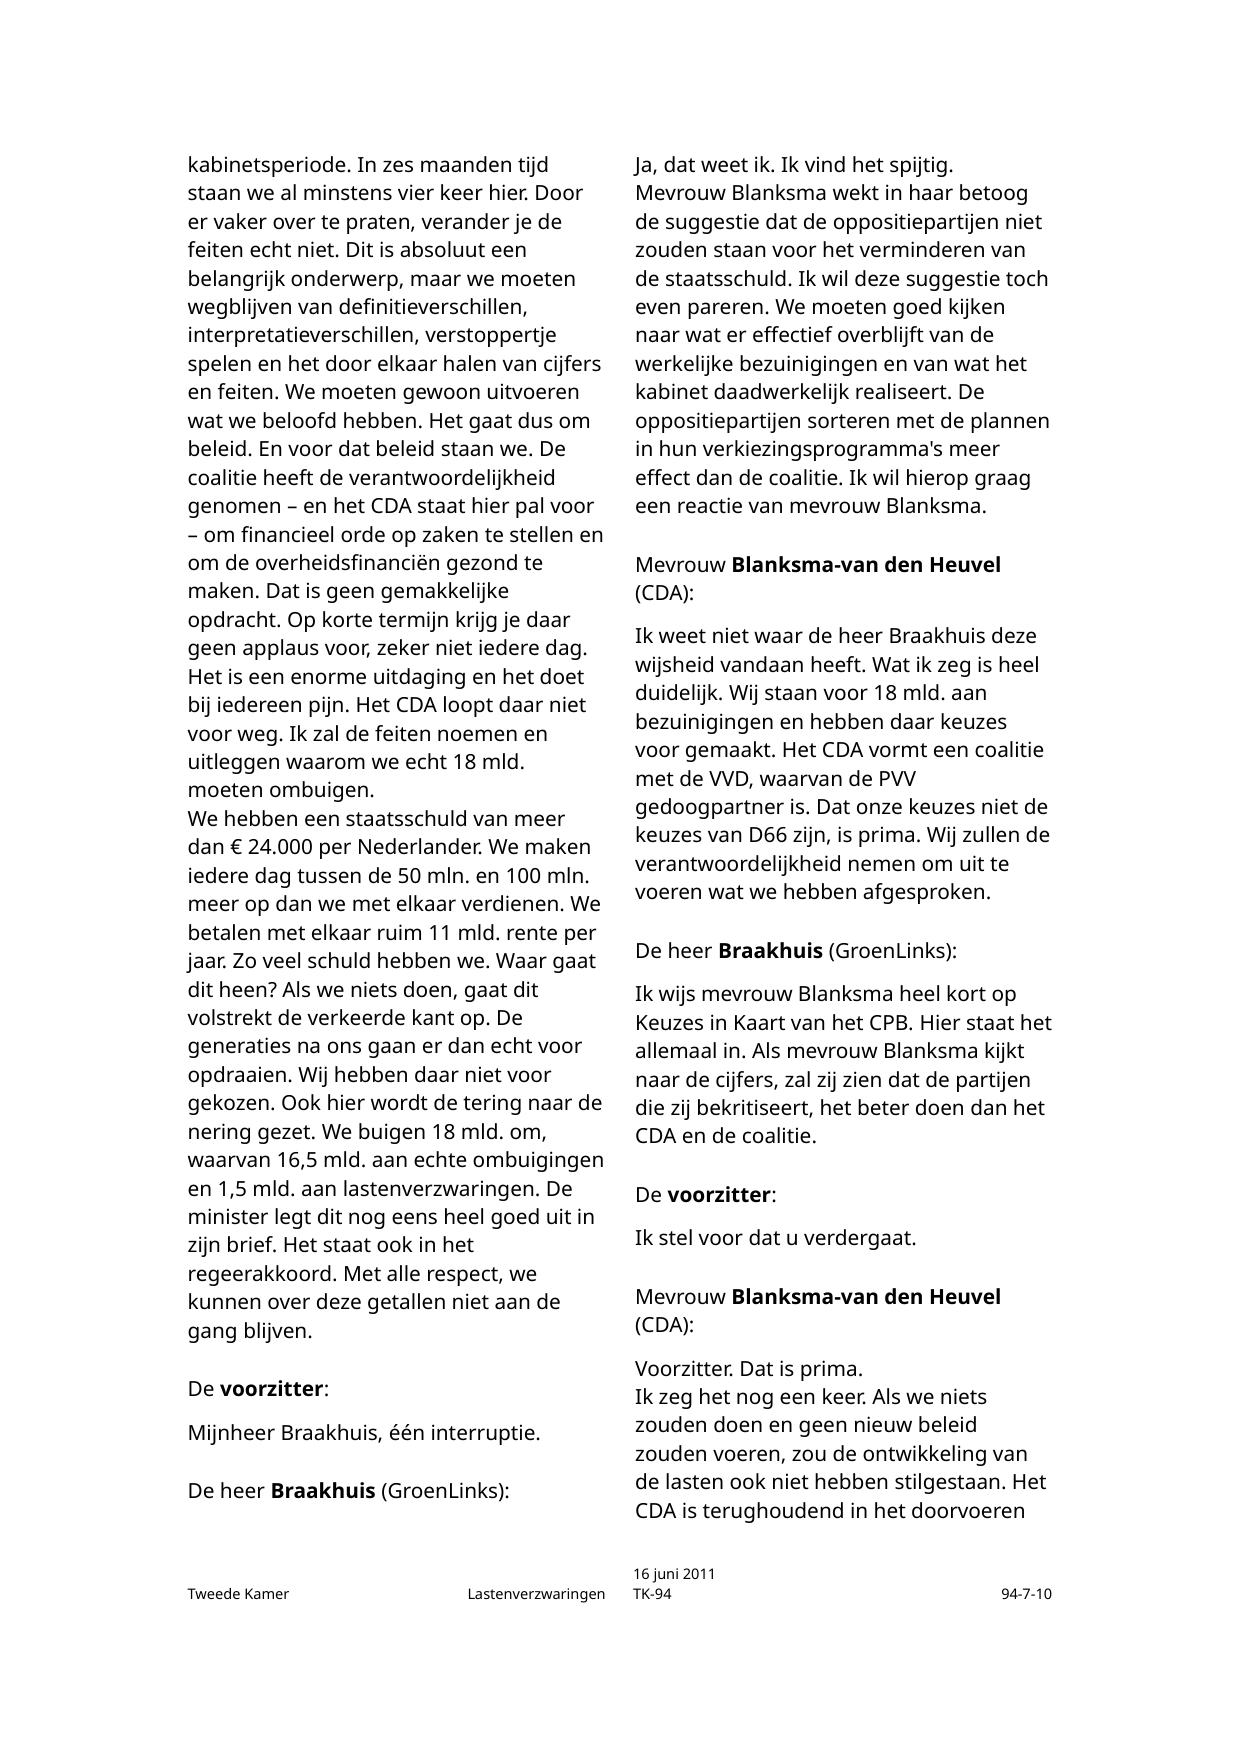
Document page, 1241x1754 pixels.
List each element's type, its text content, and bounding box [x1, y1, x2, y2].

text Ja, dat weet ik. Ik vind het spijtig. [635, 150, 1053, 178]
text Mevrouw Blanksma wekt in haar betoog de suggestie dat de oppositiepartijen niet zouden staan voor het verminderen van de staatsschuld. Ik wil deze suggestie toch even pareren. We moeten goed kijken naar wat er effectief overblijft van de werkelijke bezuinigingen en van wat het kabinet daadwerkelijk realiseert. De oppositiepartijen sorteren met de plannen in hun verkiezingsprogramma's meer effect dan de coalitie. Ik wil hierop graag een reactie van mevrouw Blanksma. [635, 178, 1053, 520]
text Mevrouw Blanksma-van den Heuvel (CDA): [635, 1282, 1053, 1339]
text Mijnheer Braakhuis, één interruptie. [187, 1418, 605, 1446]
text De heer Braakhuis (GroenLinks): [187, 1476, 605, 1505]
text Mevrouw Blanksma-van den Heuvel (CDA): [635, 550, 1053, 607]
text Voorzitter. Dat is prima. [635, 1354, 1053, 1382]
text kabinetsperiode. In zes maanden tijd staan we al minstens vier keer hier. Door er vaker over te praten, verander je de feiten echt niet. Dit is absoluut een belangrijk onderwerp, maar we moeten wegblijven van definitieverschillen, interpretatieverschillen, verstoppertje spelen en het door elkaar halen van cijfers en feiten. We moeten gewoon uitvoeren wat we beloofd hebben. Het gaat dus om beleid. En voor dat beleid staan we. De coalitie heeft de verantwoordelijkheid genomen – en het CDA staat hier pal voor – om financieel orde op zaken te stellen en om de overheidsfinanciën gezond te maken. Dat is geen gemakkelijke opdracht. Op korte termijn krijg je daar geen applaus voor, zeker niet iedere dag. Het is een enorme uitdaging en het doet bij iedereen pijn. Het CDA loopt daar niet voor weg. Ik zal de feiten noemen en uitleggen waarom we echt 18 mld. moeten ombuigen. [187, 150, 605, 804]
text De voorzitter: [187, 1374, 605, 1403]
text Ik wijs mevrouw Blanksma heel kort op Keuzes in Kaart van het CPB. Hier staat het allemaal in. Als mevrouw Blanksma kijkt naar de cijfers, zal zij zien dat de partijen die zij bekritiseert, het beter doen dan het CDA en de coalitie. [635, 979, 1053, 1150]
text Ik zeg het nog een keer. Als we niets zouden doen en geen nieuw beleid zouden voeren, zou de ontwikkeling van de lasten ook niet hebben stilgestaan. Het CDA is terughoudend in het doorvoeren [635, 1382, 1053, 1524]
text De heer Braakhuis (GroenLinks): [635, 936, 1053, 964]
text Ik stel voor dat u verdergaat. [635, 1223, 1053, 1252]
text De voorzitter: [635, 1180, 1053, 1208]
text We hebben een staatsschuld van meer dan € 24.000 per Nederlander. We maken iedere dag tussen de 50 mln. en 100 mln. meer op dan we met elkaar verdienen. We betalen met elkaar ruim 11 mld. rente per jaar. Zo veel schuld hebben we. Waar gaat dit heen? Als we niets doen, gaat dit volstrekt de verkeerde kant op. De generaties na ons gaan er dan echt voor opdraaien. Wij hebben daar niet voor gekozen. Ook hier wordt de tering naar de nering gezet. We buigen 18 mld. om, waarvan 16,5 mld. aan echte ombuigingen en 1,5 mld. aan lastenverzwaringen. De minister legt dit nog eens heel goed uit in zijn brief. Het staat ook in het regeerakkoord. Met alle respect, we kunnen over deze getallen niet aan de gang blijven. [187, 804, 605, 1344]
text Ik weet niet waar de heer Braakhuis deze wijsheid vandaan heeft. Wat ik zeg is heel duidelijk. Wij staan voor 18 mld. aan bezuinigingen en hebben daar keuzes voor gemaakt. Het CDA vormt een coalitie met de VVD, waarvan de PVV gedoogpartner is. Dat onze keuzes niet de keuzes van D66 zijn, is prima. Wij zullen de verantwoordelijkheid nemen om uit te voeren wat we hebben afgesproken. [635, 622, 1053, 906]
